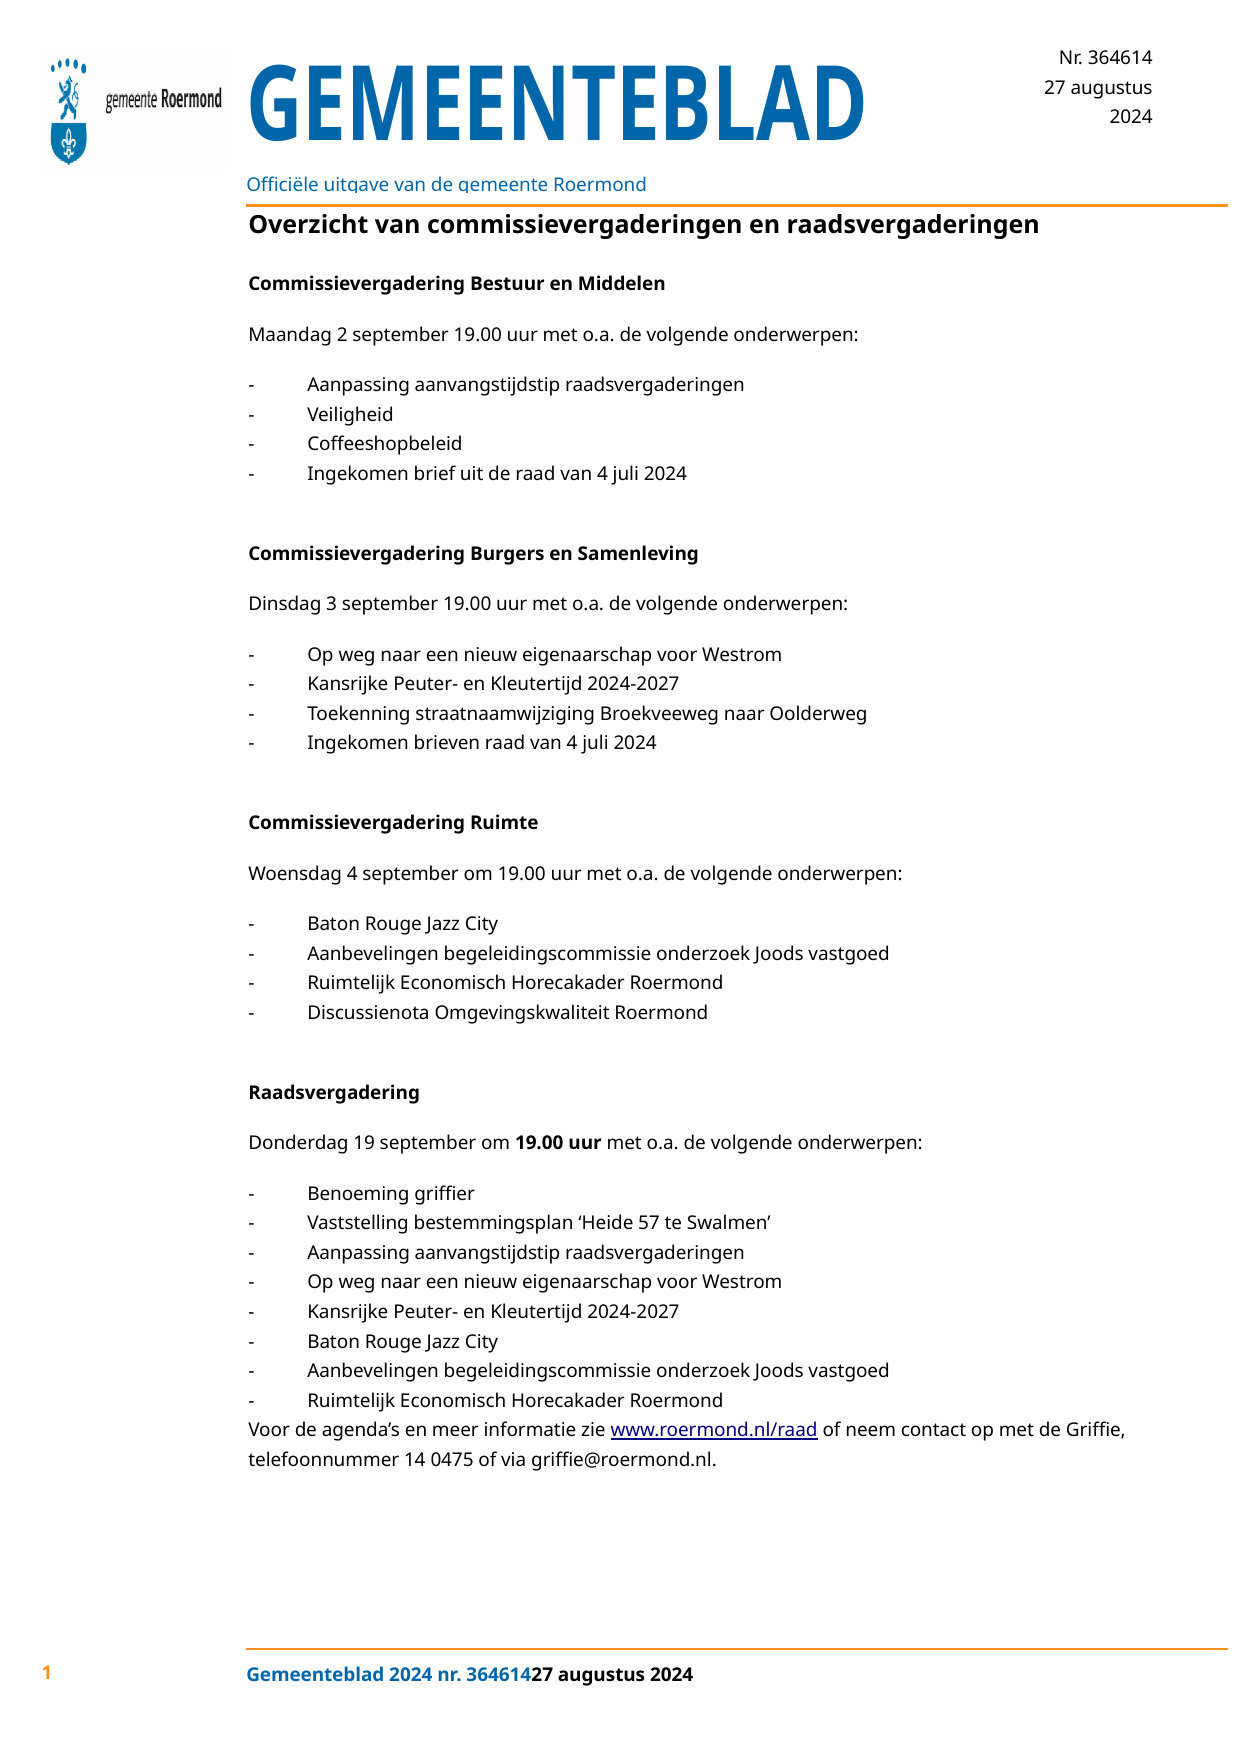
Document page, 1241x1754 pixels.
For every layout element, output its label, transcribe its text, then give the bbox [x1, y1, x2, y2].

list Benoeming griffier [248, 1180, 1152, 1206]
list Ingekomen brieven raad van 4 juli 2024 [248, 729, 1152, 755]
text Raadsvergadering [248, 1079, 1152, 1105]
list Ruimtelijk Economisch Horecakader Roermond [248, 969, 1152, 995]
list Veiligheid [248, 401, 1152, 426]
list Coffeeshopbeleid [248, 430, 1152, 456]
list Aanbevelingen begeleidingscommissie onderzoek Joods vastgoed [248, 1357, 1152, 1383]
list Vaststelling bestemmingsplan ‘Heide 57 te Swalmen’ [248, 1209, 1152, 1235]
list Aanpassing aanvangstijdstip raadsvergaderingen [248, 371, 1152, 397]
list Toekenning straatnaamwijziging Broekveeweg naar Oolderweg [248, 700, 1152, 726]
text Donderdag 19 september om 19.00 uur met o.a. de volgende onderwerpen: [248, 1129, 1152, 1155]
text Commissievergadering Ruimte [248, 809, 1152, 835]
text Overzicht van commissievergaderingen en raadsvergaderingen [248, 207, 1152, 241]
text Dinsdag 3 september 19.00 uur met o.a. de volgende onderwerpen: [248, 590, 1152, 616]
list Aanpassing aanvangstijdstip raadsvergaderingen [248, 1239, 1152, 1265]
list Kansrijke Peuter- en Kleutertijd 2024-2027 [248, 670, 1152, 696]
text Maandag 2 september 19.00 uur met o.a. de volgende onderwerpen: [248, 321, 1152, 346]
list Aanbevelingen begeleidingscommissie onderzoek Joods vastgoed [248, 940, 1152, 966]
list Kansrijke Peuter- en Kleutertijd 2024-2027 [248, 1298, 1152, 1324]
text Woensdag 4 september om 19.00 uur met o.a. de volgende onderwerpen: [248, 860, 1152, 886]
text Voor de agenda’s en meer informatie zie www.roermond.nl/raad of neem contact op met de Griffie, telefoonnummer 14 0475 of via griffie@roermond.nl. [248, 1417, 1152, 1472]
list Baton Rouge Jazz City [248, 1328, 1152, 1353]
list Ingekomen brief uit de raad van 4 juli 2024 [248, 460, 1152, 486]
picture [41, 47, 231, 172]
list Ruimtelijk Economisch Horecakader Roermond [248, 1387, 1152, 1413]
list Op weg naar een nieuw eigenaarschap voor Westrom [248, 1269, 1152, 1294]
text Commissievergadering Burgers en Samenleving [248, 540, 1152, 566]
list Baton Rouge Jazz City [248, 910, 1152, 936]
text Commissievergadering Bestuur en Middelen [248, 270, 1152, 296]
list Op weg naar een nieuw eigenaarschap voor Westrom [248, 641, 1152, 666]
list Discussienota Omgevingskwaliteit Roermond [248, 999, 1152, 1025]
